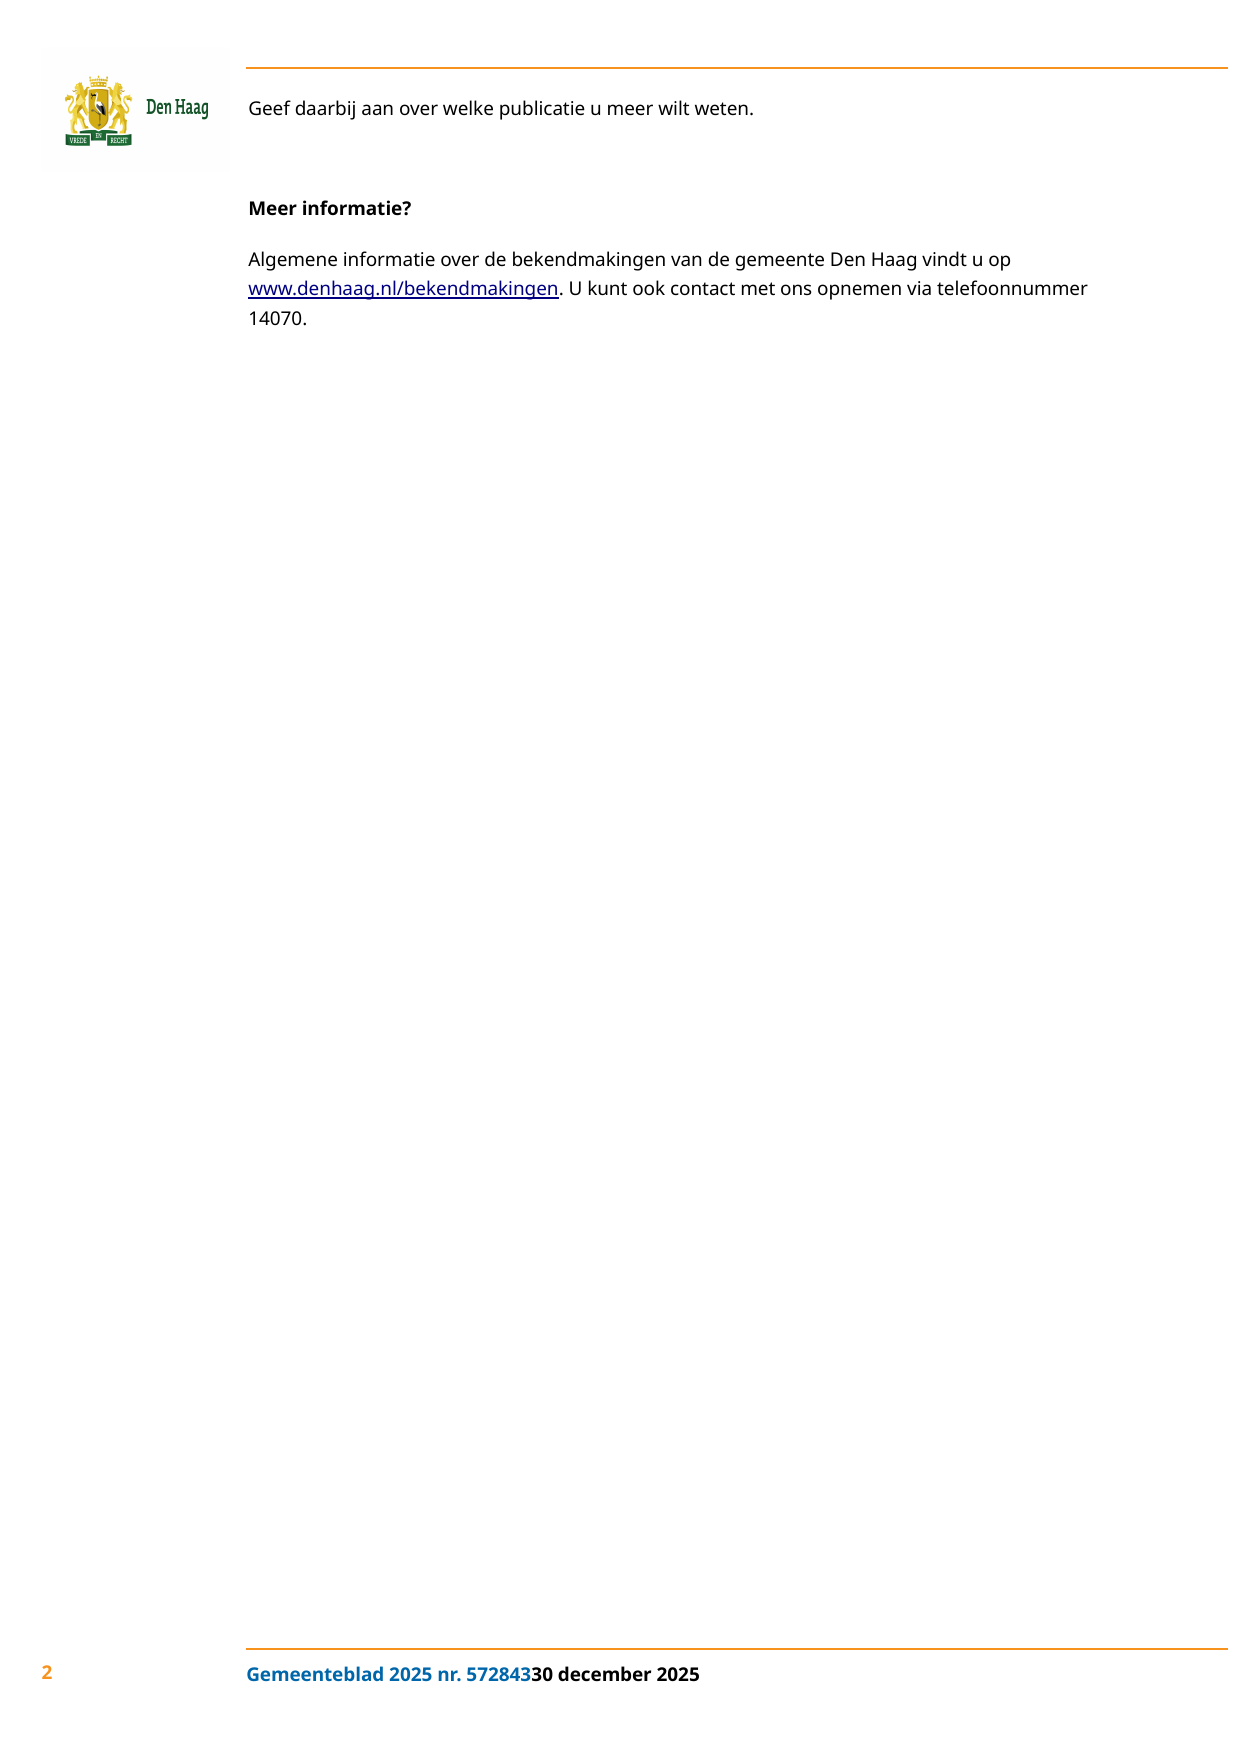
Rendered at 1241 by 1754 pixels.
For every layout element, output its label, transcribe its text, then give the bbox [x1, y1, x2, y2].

text Meer informatie? [248, 196, 1152, 221]
text Algemene informatie over de bekendmakingen van de gemeente Den Haag vindt u op www.denhaag.nl/bekendmakingen. U kunt ook contact met ons opnemen via telefoonnummer 14070. [248, 246, 1152, 331]
picture [41, 47, 231, 172]
text Geef daarbij aan over welke publicatie u meer wilt weten. [248, 95, 1152, 121]
